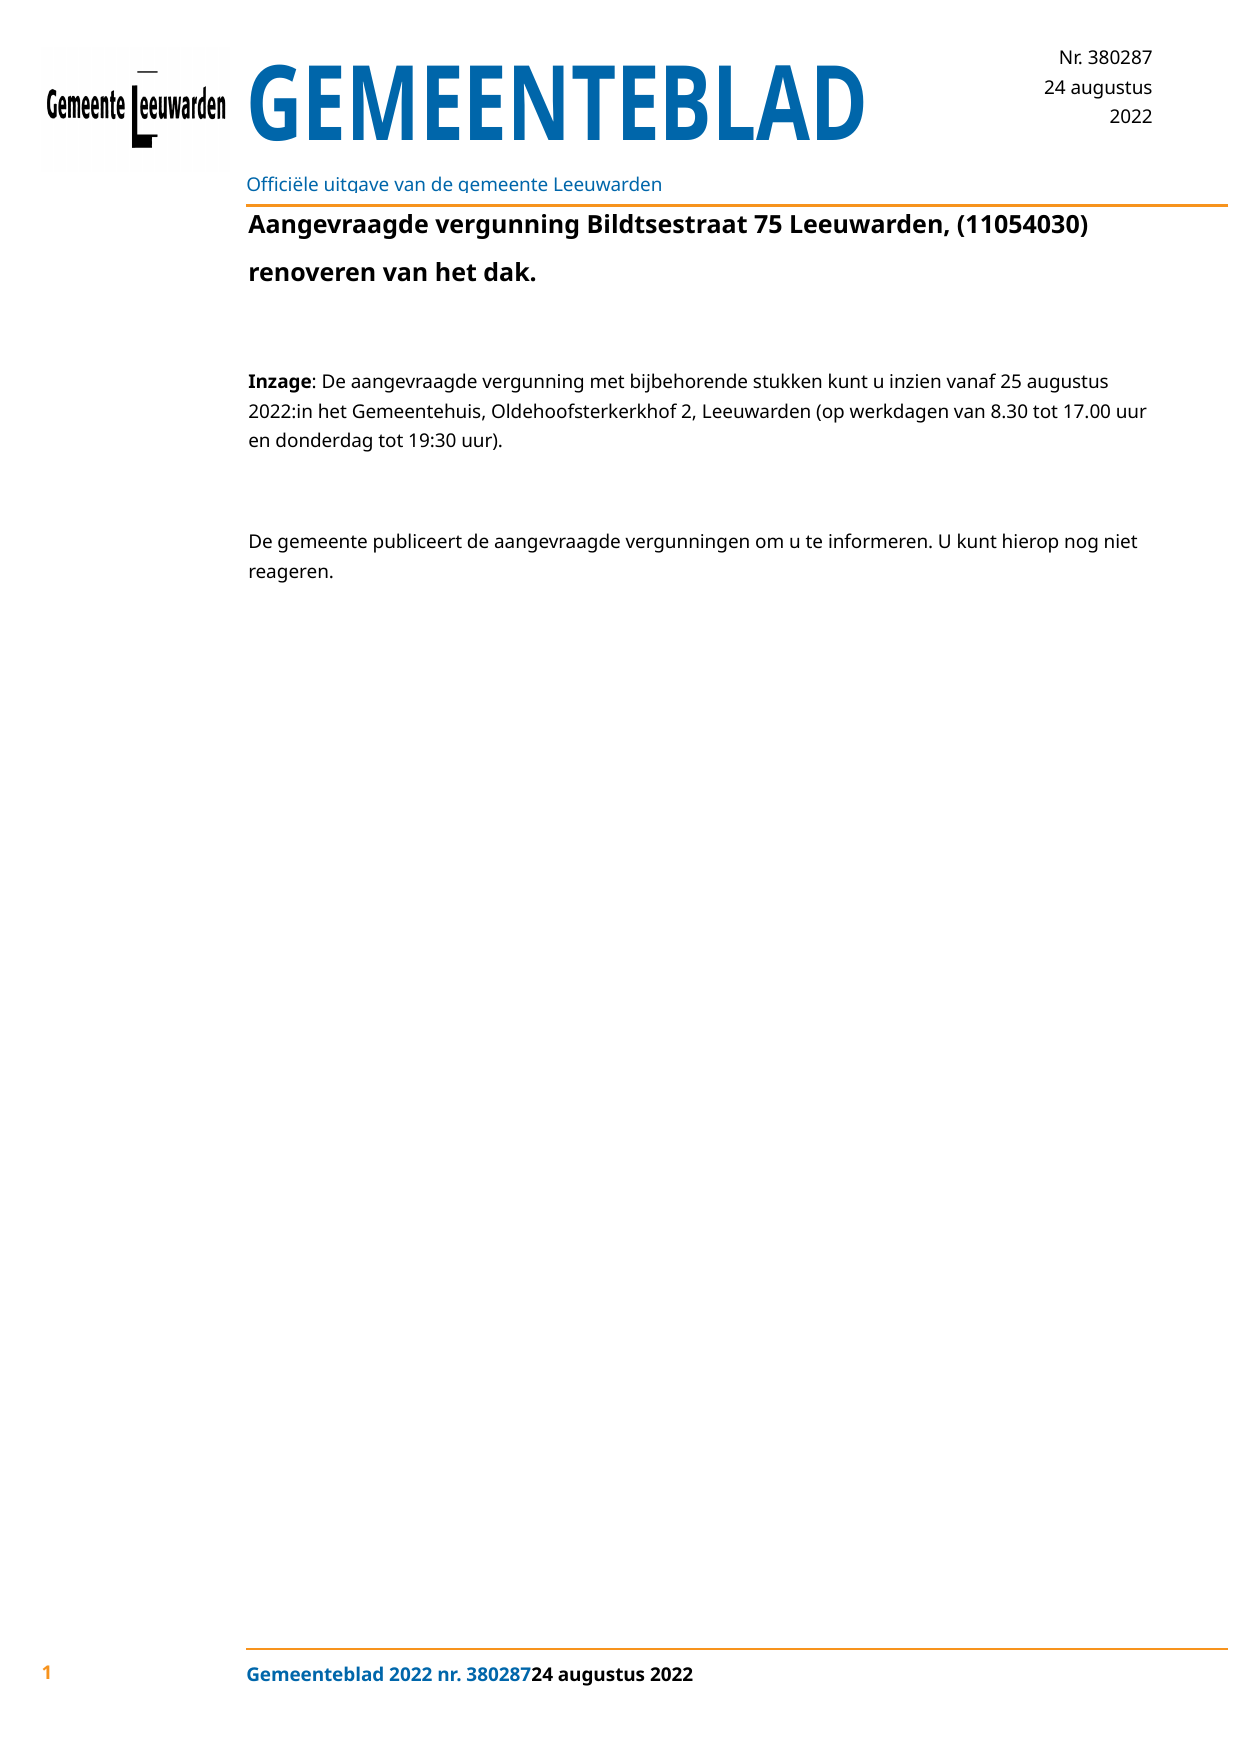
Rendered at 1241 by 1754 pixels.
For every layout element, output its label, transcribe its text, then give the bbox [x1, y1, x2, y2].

text De gemeente publiceert de aangevraagde vergunningen om u te informeren. U kunt hierop nog niet reageren. [248, 528, 1152, 584]
text Inzage: De aangevraagde vergunning met bijbehorende stukken kunt u inzien vanaf 25 augustus 2022:in het Gemeentehuis, Oldehoofsterkerkhof 2, Leeuwarden (op werkdagen van 8.30 tot 17.00 uur en donderdag tot 19:30 uur). [248, 368, 1152, 453]
picture [41, 47, 231, 172]
text Aangevraagde vergunning Bildtsestraat 75 Leeuwarden, (11054030) renoveren van het dak. [248, 207, 1152, 288]
